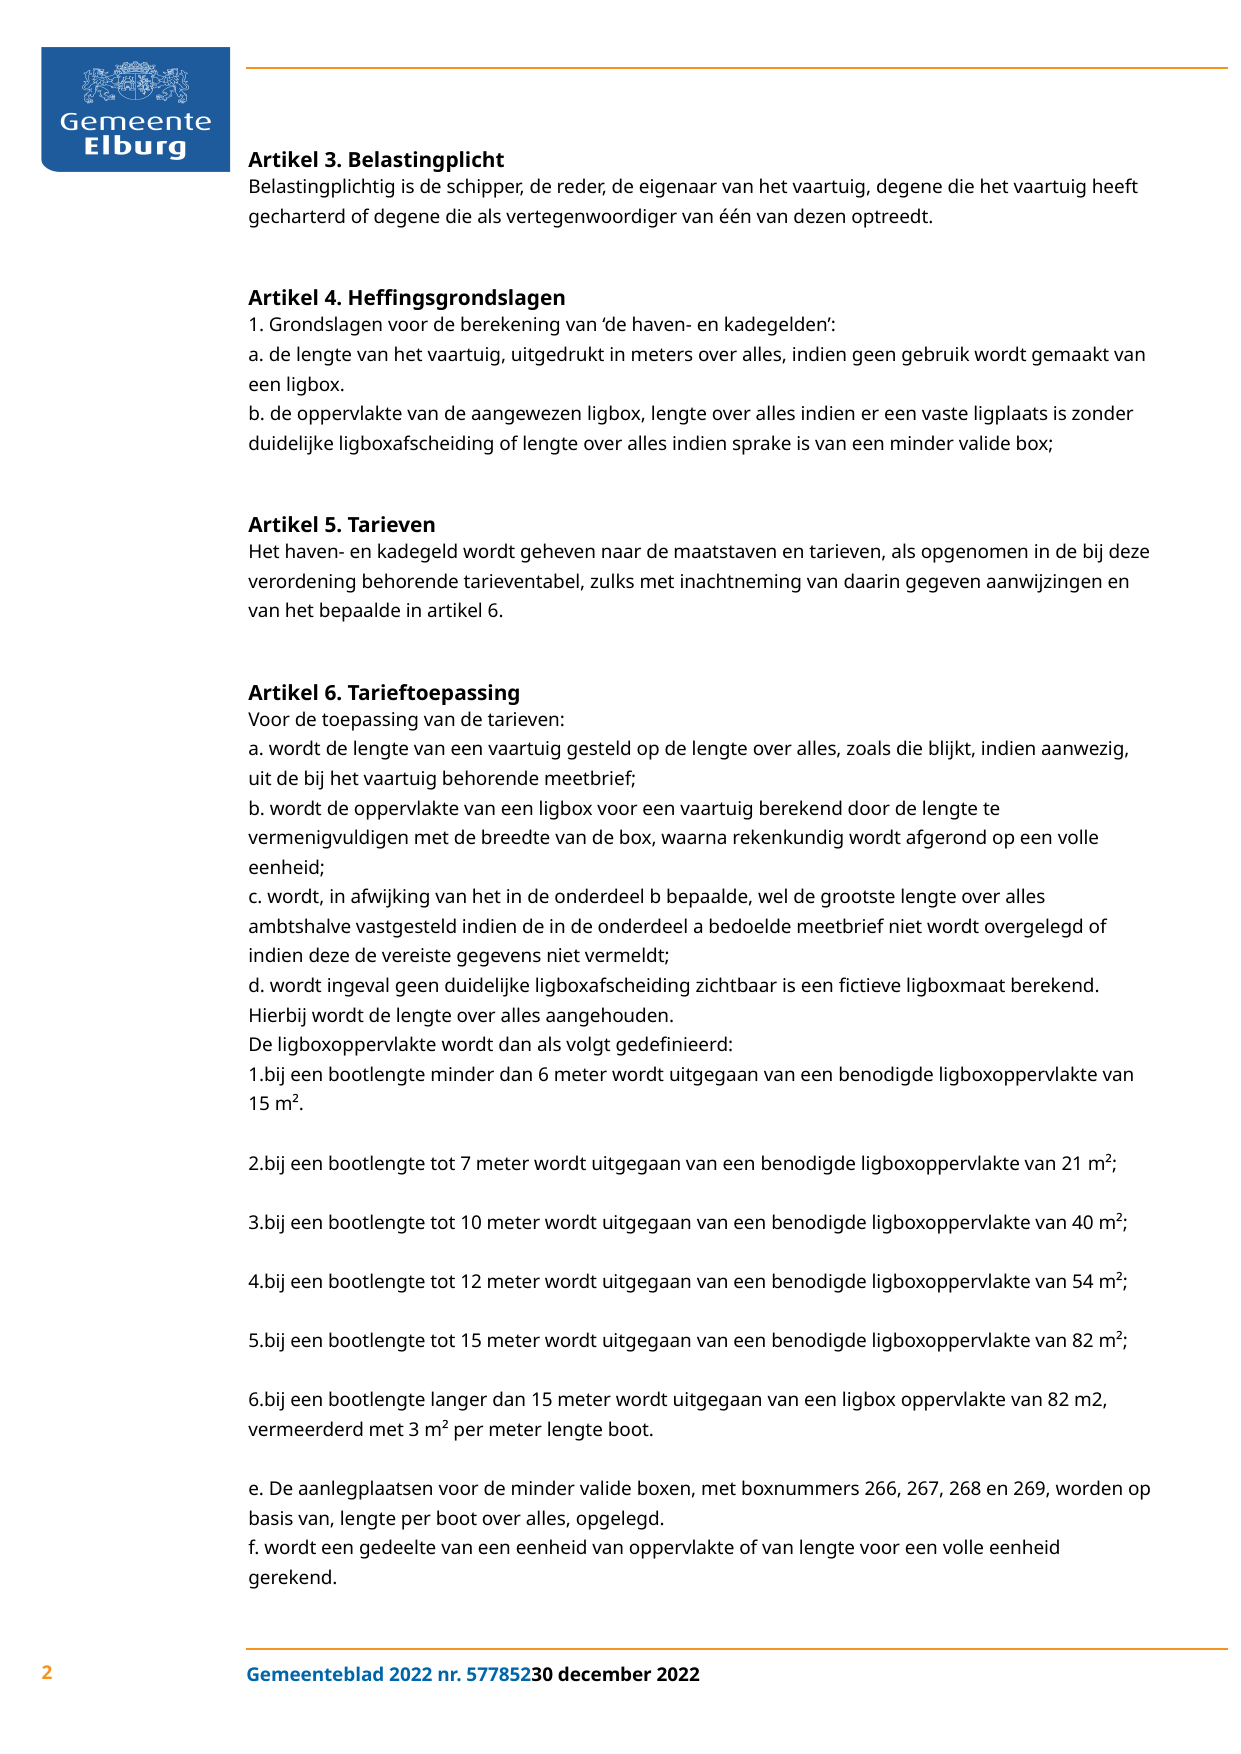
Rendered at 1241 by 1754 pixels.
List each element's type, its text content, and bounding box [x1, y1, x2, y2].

text 1. Grondslagen voor de berekening van ‘de haven- en kadegelden’: [248, 312, 1152, 337]
text 3.bij een bootlengte tot 10 meter wordt uitgegaan van een benodigde ligboxoppervlakte van 40 m²; [248, 1209, 1152, 1235]
text Artikel 5. Tarieven [248, 510, 1152, 538]
text Het haven- en kadegeld wordt geheven naar de maatstaven en tarieven, als opgenomen in de bij deze verordening behorende tarieventabel, zulks met inachtneming van daarin gegeven aanwijzingen en van het bepaalde in artikel 6. [248, 538, 1152, 623]
text Artikel 3. Belastingplicht [248, 145, 1152, 174]
text 4.bij een bootlengte tot 12 meter wordt uitgegaan van een benodigde ligboxoppervlakte van 54 m²; [248, 1268, 1152, 1294]
text De ligboxoppervlakte wordt dan als volgt gedefinieerd: [248, 1031, 1152, 1057]
text b. de oppervlakte van de aangewezen ligbox, lengte over alles indien er een vaste ligplaats is zonder duidelijke ligboxafscheiding of lengte over alles indien sprake is van een minder valide box; [248, 400, 1152, 456]
text 1.bij een bootlengte minder dan 6 meter wordt uitgegaan van een benodigde ligboxoppervlakte van 15 m². [248, 1061, 1152, 1116]
text Artikel 6. Tarieftoepassing [248, 678, 1152, 706]
text a. de lengte van het vaartuig, uitgedrukt in meters over alles, indien geen gebruik wordt gemaakt van een ligbox. [248, 341, 1152, 397]
text b. wordt de oppervlakte van een ligbox voor een vaartuig berekend door de lengte te vermenigvuldigen met de breedte van de box, waarna rekenkundig wordt afgerond op een volle eenheid; [248, 795, 1152, 880]
text Voor de toepassing van de tarieven: [248, 706, 1152, 732]
text 2.bij een bootlengte tot 7 meter wordt uitgegaan van een benodigde ligboxoppervlakte van 21 m²; [248, 1150, 1152, 1176]
text d. wordt ingeval geen duidelijke ligboxafscheiding zichtbaar is een fictieve ligboxmaat berekend. Hierbij wordt de lengte over alles aangehouden. [248, 972, 1152, 1028]
text Belastingplichtig is de schipper, de reder, de eigenaar van het vaartuig, degene die het vaartuig heeft gecharterd of degene die als vertegenwoordiger van één van dezen optreedt. [248, 174, 1152, 229]
text 5.bij een bootlengte tot 15 meter wordt uitgegaan van een benodigde ligboxoppervlakte van 82 m²; [248, 1327, 1152, 1353]
text c. wordt, in afwijking van het in de onderdeel b bepaalde, wel de grootste lengte over alles ambtshalve vastgesteld indien de in de onderdeel a bedoelde meetbrief niet wordt overgelegd of indien deze de vereiste gegevens niet vermeldt; [248, 883, 1152, 968]
text 6.bij een bootlengte langer dan 15 meter wordt uitgegaan van een ligbox oppervlakte van 82 m2, vermeerderd met 3 m² per meter lengte boot. [248, 1386, 1152, 1442]
text e. De aanlegplaatsen voor de minder valide boxen, met boxnummers 266, 267, 268 en 269, worden op basis van, lengte per boot over alles, opgelegd. [248, 1475, 1152, 1531]
text Artikel 4. Heffingsgrondslagen [248, 283, 1152, 312]
picture [41, 47, 231, 172]
text f. wordt een gedeelte van een eenheid van oppervlakte of van lengte voor een volle eenheid gerekend. [248, 1534, 1152, 1590]
text a. wordt de lengte van een vaartuig gesteld op de lengte over alles, zoals die blijkt, indien aanwezig, uit de bij het vaartuig behorende meetbrief; [248, 736, 1152, 791]
